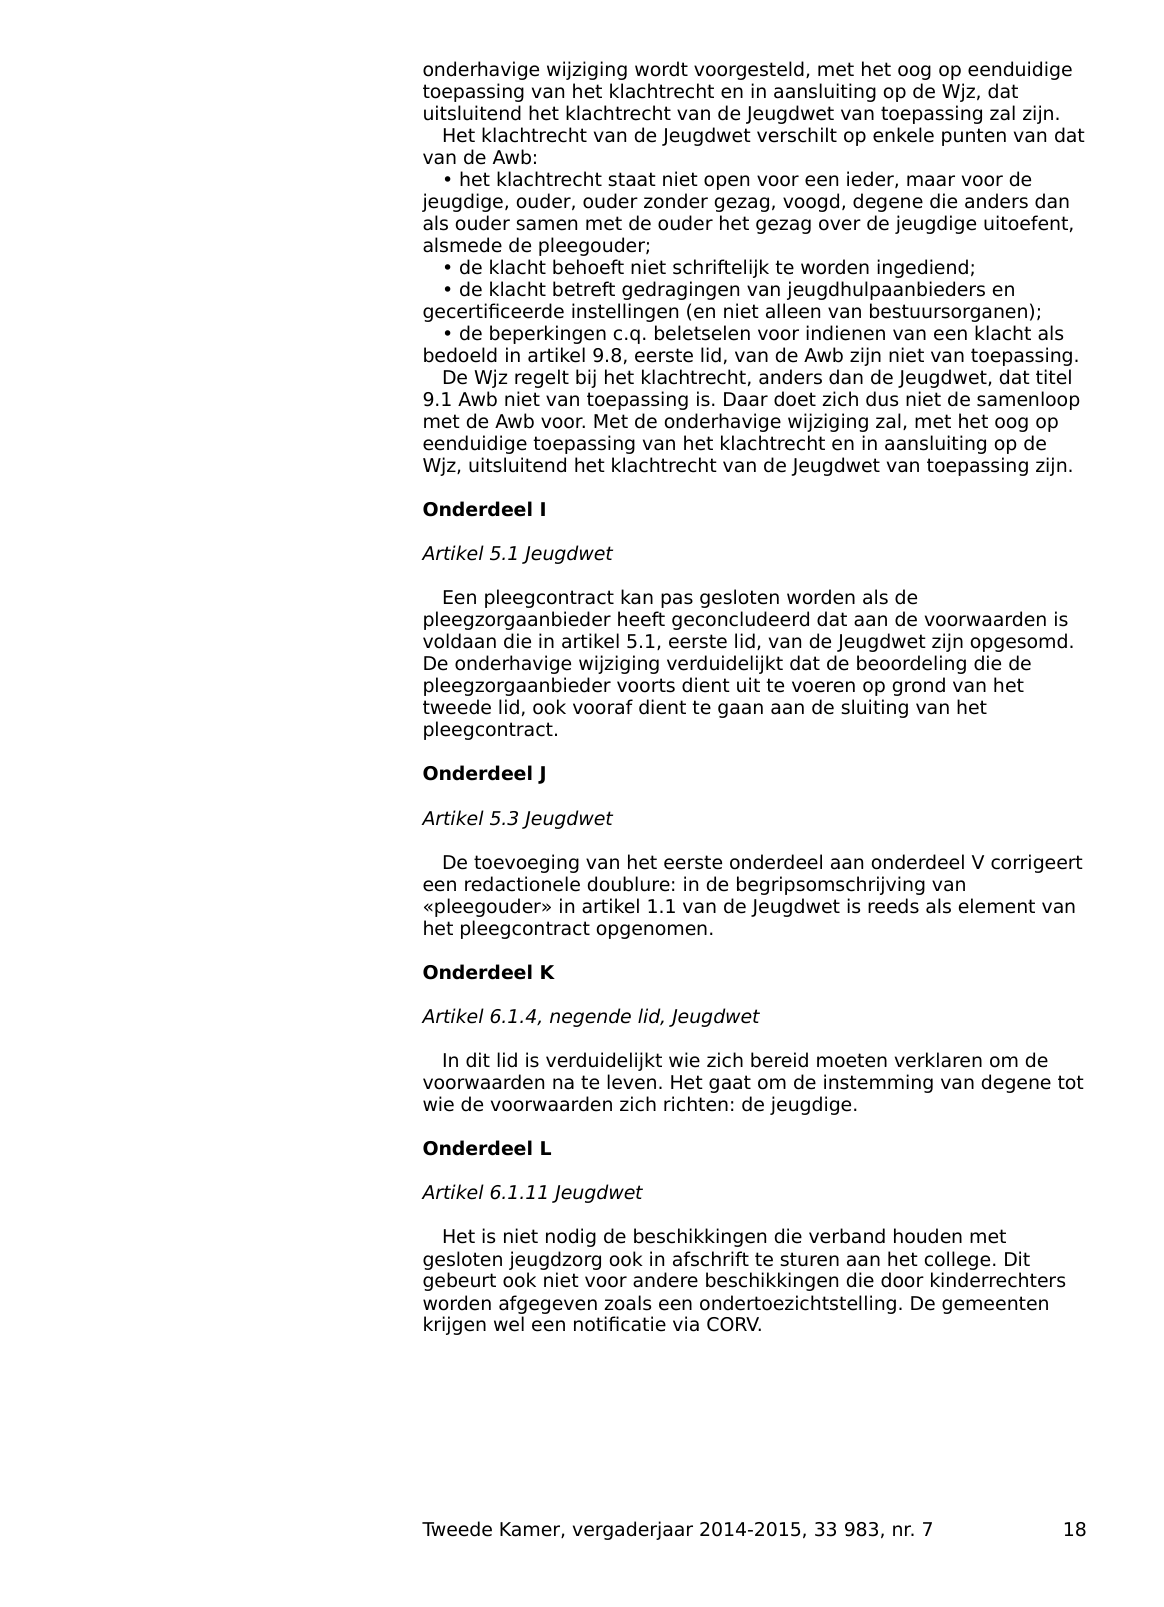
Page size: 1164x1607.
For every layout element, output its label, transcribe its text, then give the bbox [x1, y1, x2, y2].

subtitle Onderdeel I [422, 499, 1087, 521]
text Het is niet nodig de beschikkingen die verband houden met gesloten jeugdzorg ook in afschrift te sturen aan het college. Dit gebeurt ook niet voor andere beschikkingen die door kinderrechters worden afgegeven zoals een ondertoezichtstelling. De gemeenten krijgen wel een notificatie via CORV. [422, 1226, 1087, 1336]
text • de klacht betreft gedragingen van jeugdhulpaanbieders en gecertificeerde instellingen (en niet alleen van bestuursorganen); [422, 279, 1087, 323]
subtitle Artikel 5.1 Jeugdwet [422, 543, 1087, 565]
subtitle Onderdeel J [422, 763, 1087, 785]
text De Wjz regelt bij het klachtrecht, anders dan de Jeugdwet, dat titel 9.1 Awb niet van toepassing is. Daar doet zich dus niet de samenloop met de Awb voor. Met de onderhavige wijziging zal, met het oog op eenduidige toepassing van het klachtrecht en in aansluiting op de Wjz, uitsluitend het klachtrecht van de Jeugdwet van toepassing zijn. [422, 367, 1087, 477]
subtitle Artikel 6.1.11 Jeugdwet [422, 1182, 1087, 1204]
subtitle Onderdeel L [422, 1138, 1087, 1160]
text • het klachtrecht staat niet open voor een ieder, maar voor de jeugdige, ouder, ouder zonder gezag, voogd, degene die anders dan als ouder samen met de ouder het gezag over de jeugdige uitoefent, alsmede de pleegouder; [422, 169, 1087, 257]
text In dit lid is verduidelijkt wie zich bereid moeten verklaren om de voorwaarden na te leven. Het gaat om de instemming van degene tot wie de voorwaarden zich richten: de jeugdige. [422, 1050, 1087, 1116]
subtitle Artikel 5.3 Jeugdwet [422, 807, 1087, 829]
text Een pleegcontract kan pas gesloten worden als de pleegzorgaanbieder heeft geconcludeerd dat aan de voorwaarden is voldaan die in artikel 5.1, eerste lid, van de Jeugdwet zijn opgesomd. De onderhavige wijziging verduidelijkt dat de beoordeling die de pleegzorgaanbieder voorts dient uit te voeren op grond van het tweede lid, ook vooraf dient te gaan aan de sluiting van het pleegcontract. [422, 587, 1087, 741]
text onderhavige wijziging wordt voorgesteld, met het oog op eenduidige toepassing van het klachtrecht en in aansluiting op de Wjz, dat uitsluitend het klachtrecht van de Jeugdwet van toepassing zal zijn. [422, 59, 1087, 125]
subtitle Onderdeel K [422, 962, 1087, 984]
subtitle Artikel 6.1.4, negende lid, Jeugdwet [422, 1006, 1087, 1028]
text De toevoeging van het eerste onderdeel aan onderdeel V corrigeert een redactionele doublure: in de begripsomschrijving van «pleegouder» in artikel 1.1 van de Jeugdwet is reeds als element van het pleegcontract opgenomen. [422, 852, 1087, 939]
text Het klachtrecht van de Jeugdwet verschilt op enkele punten van dat van de Awb: [422, 125, 1087, 169]
text • de klacht behoeft niet schriftelijk te worden ingediend; [422, 257, 1087, 279]
text • de beperkingen c.q. beletselen voor indienen van een klacht als bedoeld in artikel 9.8, eerste lid, van de Awb zijn niet van toepassing. [422, 323, 1087, 367]
